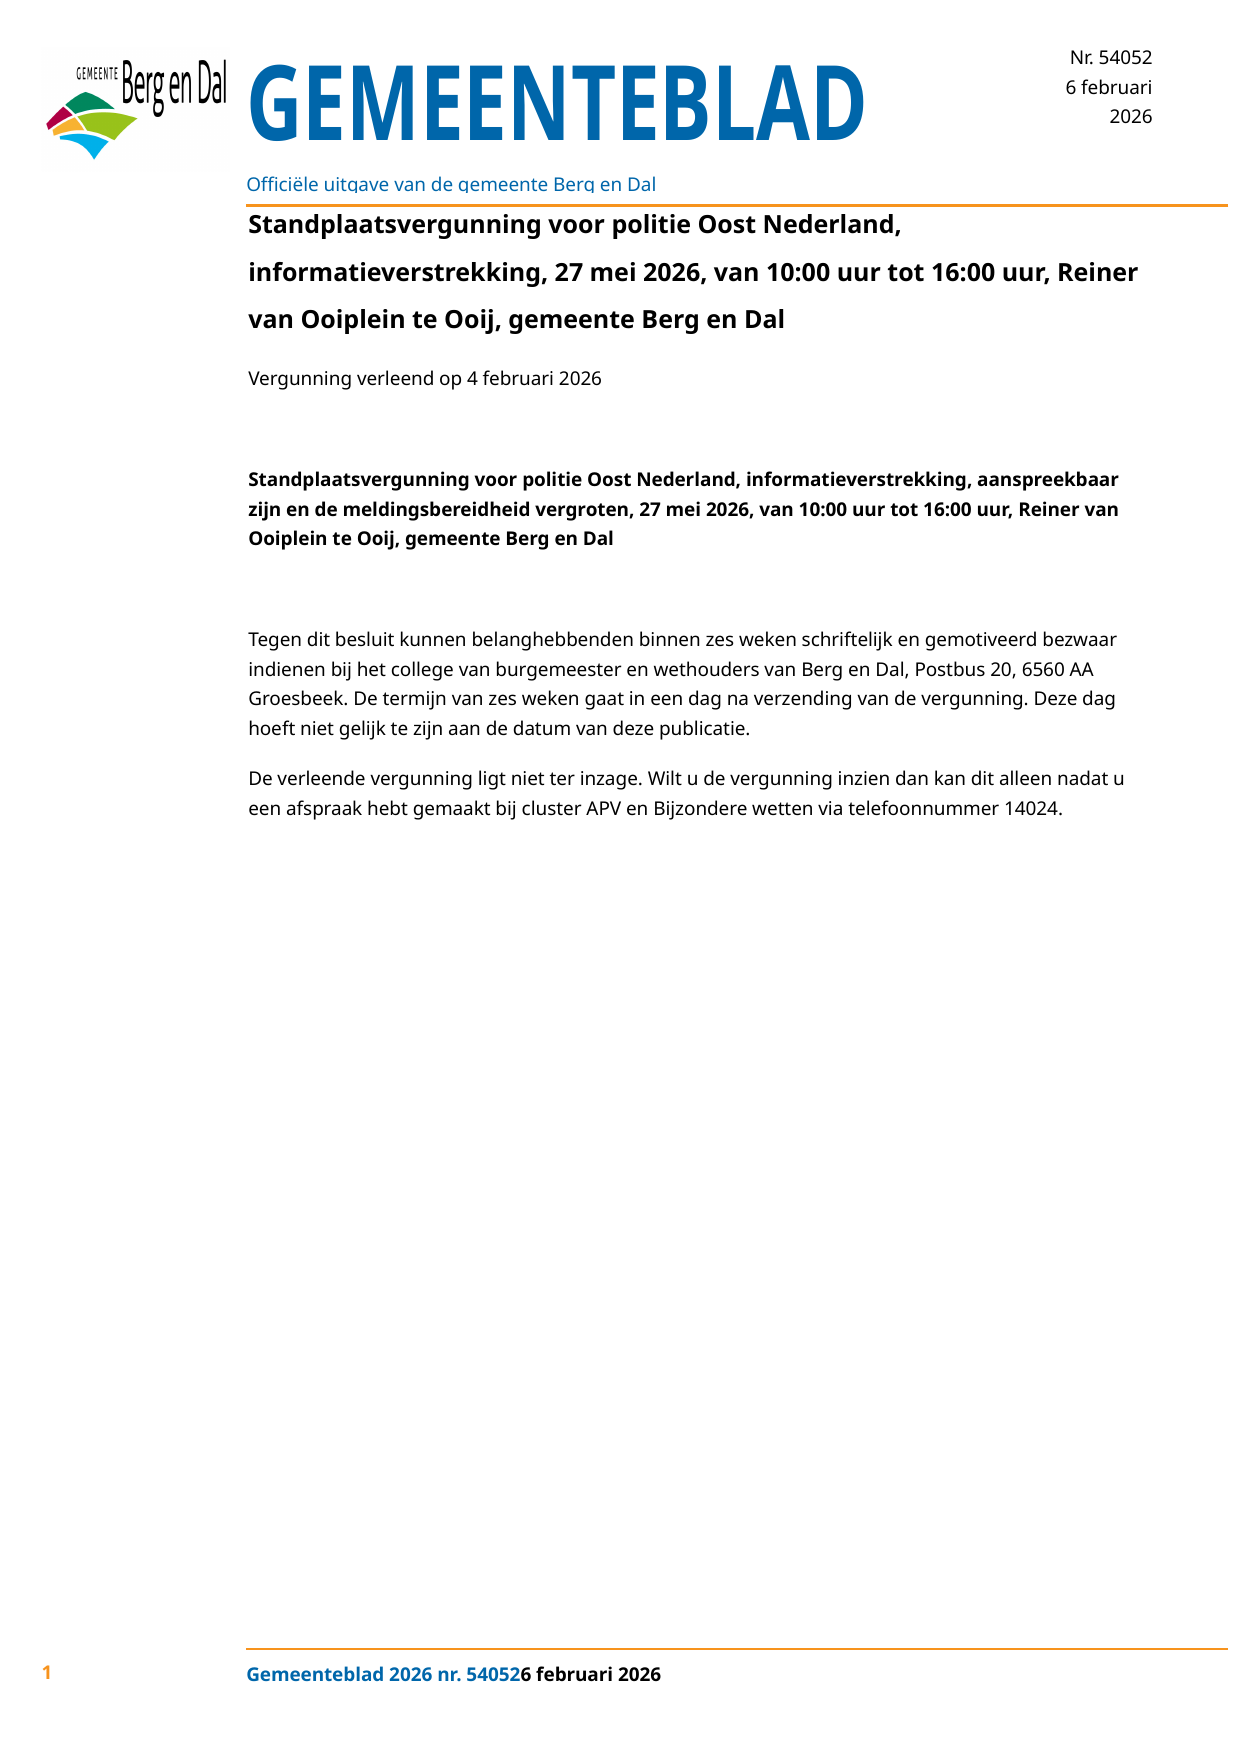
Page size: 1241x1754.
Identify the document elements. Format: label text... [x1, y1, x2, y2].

text Standplaatsvergunning voor politie Oost Nederland, informatieverstrekking, aanspreekbaar zijn en de meldingsbereidheid vergroten, 27 mei 2026, van 10:00 uur tot 16:00 uur, Reiner van Ooiplein te Ooij, gemeente Berg en Dal [248, 466, 1152, 551]
picture [41, 47, 231, 172]
text De verleende vergunning ligt niet ter inzage. Wilt u de vergunning inzien dan kan dit alleen nadat u een afspraak hebt gemaakt bij cluster APV en Bijzondere wetten via telefoonnummer 14024. [248, 766, 1152, 821]
text Standplaatsvergunning voor politie Oost Nederland, informatieverstrekking, 27 mei 2026, van 10:00 uur tot 16:00 uur, Reiner van Ooiplein te Ooij, gemeente Berg en Dal [248, 207, 1152, 336]
text Vergunning verleend op 4 februari 2026 [248, 366, 1152, 391]
text Tegen dit besluit kunnen belanghebbenden binnen zes weken schriftelijk en gemotiveerd bezwaar indienen bij het college van burgemeester en wethouders van Berg en Dal, Postbus 20, 6560 AA Groesbeek. De termijn van zes weken gaat in een dag na verzending van de vergunning. Deze dag hoeft niet gelijk te zijn aan de datum van deze publicatie. [248, 626, 1152, 741]
